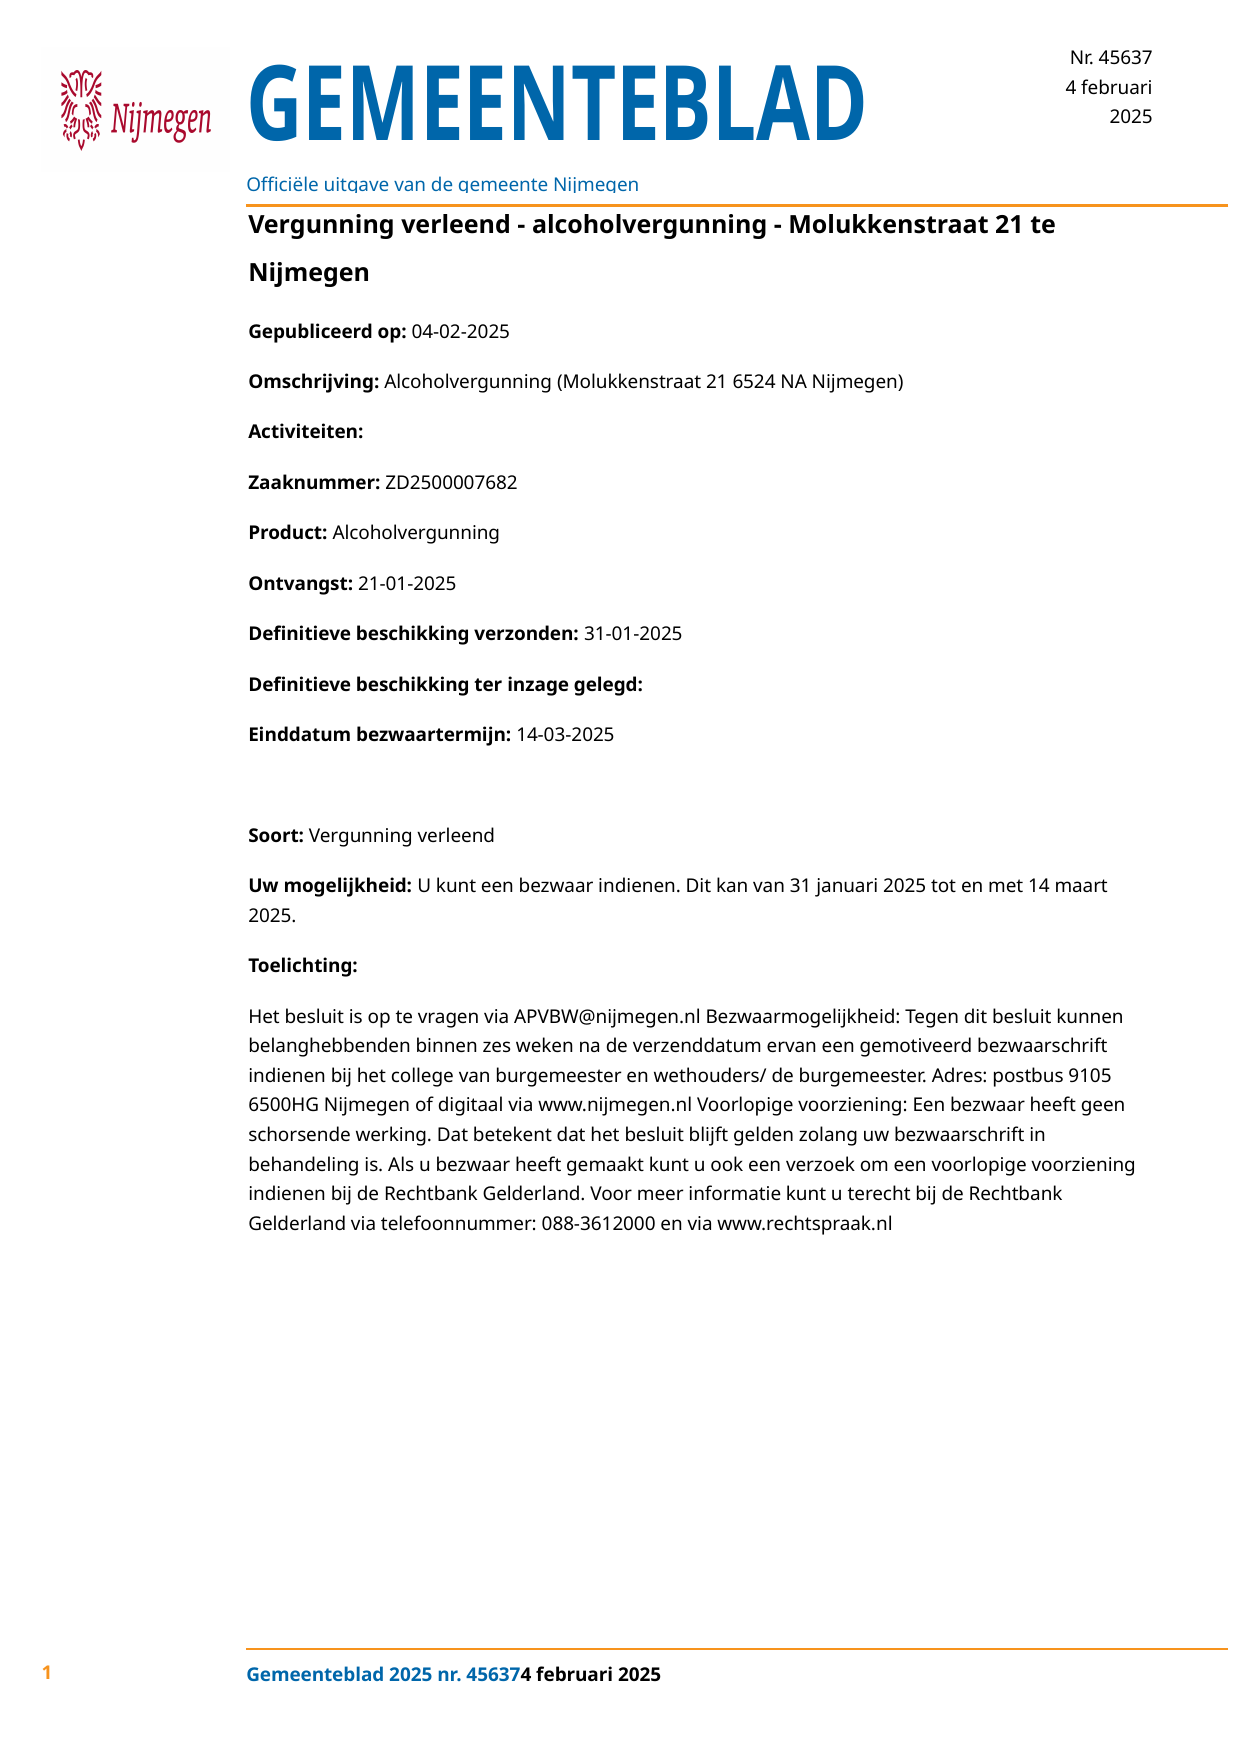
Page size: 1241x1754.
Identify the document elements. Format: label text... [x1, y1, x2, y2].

text Toelichting: [248, 952, 1152, 978]
text Omschrijving: Alcoholvergunning (Molukkenstraat 21 6524 NA Nijmegen) [248, 368, 1152, 394]
text Vergunning verleend - alcoholvergunning - Molukkenstraat 21 te Nijmegen [248, 207, 1152, 288]
text Soort: Vergunning verleend [248, 822, 1152, 848]
text Het besluit is op te vragen via APVBW@nijmegen.nl Bezwaarmogelijkheid: Tegen dit besluit kunnen belanghebbenden binnen zes weken na de verzenddatum ervan een gemotiveerd bezwaarschrift indienen bij het college van burgemeester en wethouders/ de burgemeester. Adres: postbus 9105 6500HG Nijmegen of digitaal via www.nijmegen.nl Voorlopige voorziening: Een bezwaar heeft geen schorsende werking. Dat betekent dat het besluit blijft gelden zolang uw bezwaarschrift in behandeling is. Als u bezwaar heeft gemaakt kunt u ook een verzoek om een voorlopige voorziening indienen bij de Rechtbank Gelderland. Voor meer informatie kunt u terecht bij de Rechtbank Gelderland via telefoonnummer: 088-3612000 en via www.rechtspraak.nl [248, 1003, 1152, 1236]
text Zaaknummer: ZD2500007682 [248, 469, 1152, 495]
text Product: Alcoholvergunning [248, 519, 1152, 545]
text Definitieve beschikking ter inzage gelegd: [248, 671, 1152, 697]
text Einddatum bezwaartermijn: 14-03-2025 [248, 721, 1152, 747]
text Definitieve beschikking verzonden: 31-01-2025 [248, 620, 1152, 646]
picture [41, 47, 231, 172]
text Gepubliceerd op: 04-02-2025 [248, 318, 1152, 344]
text Activiteiten: [248, 419, 1152, 444]
text Ontvangst: 21-01-2025 [248, 570, 1152, 596]
text Uw mogelijkheid: U kunt een bezwaar indienen. Dit kan van 31 januari 2025 tot en met 14 maart 2025. [248, 872, 1152, 928]
